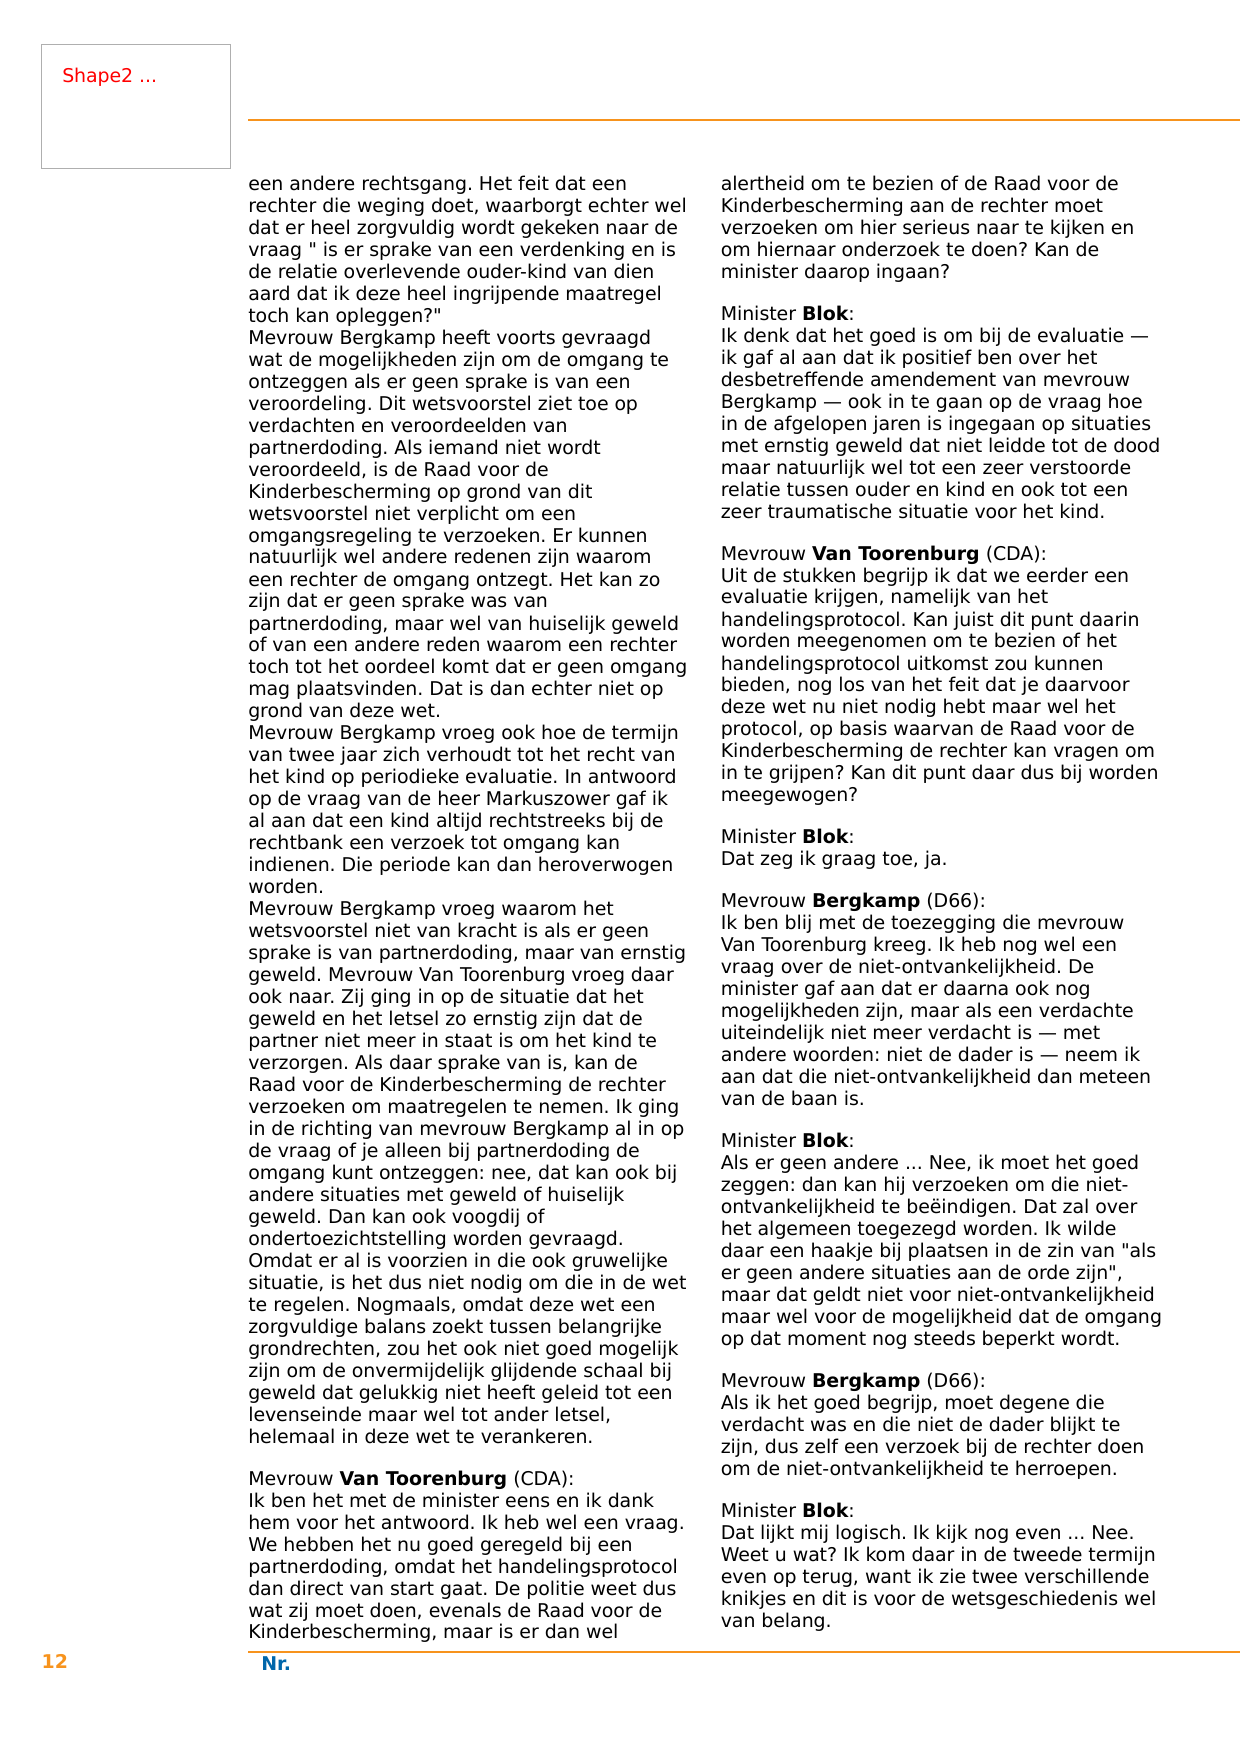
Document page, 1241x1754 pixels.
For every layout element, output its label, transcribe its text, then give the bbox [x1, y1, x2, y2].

text Uit de stukken begrijp ik dat we eerder een evaluatie krijgen, namelijk van het handelingsprotocol. Kan juist dit punt daarin worden meegenomen om te bezien of het handelingsprotocol uitkomst zou kunnen bieden, nog los van het feit dat je daarvoor deze wet nu niet nodig hebt maar wel het protocol, op basis waarvan de Raad voor de Kinderbescherming de rechter kan vragen om in te grijpen? Kan dit punt daar dus bij worden meegewogen? [721, 564, 1163, 806]
text Minister Blok: [721, 303, 1163, 325]
text Mevrouw Bergkamp heeft voorts gevraagd wat de mogelijkheden zijn om de omgang te ontzeggen als er geen sprake is van een veroordeling. Dit wetsvoorstel ziet toe op verdachten en veroordeelden van partnerdoding. Als iemand niet wordt veroordeeld, is de Raad voor de Kinderbescherming op grond van dit wetsvoorstel niet verplicht om een omgangsregeling te verzoeken. Er kunnen natuurlijk wel andere redenen zijn waarom een rechter de omgang ontzegt. Het kan zo zijn dat er geen sprake was van partnerdoding, maar wel van huiselijk geweld of van een andere reden waarom een rechter toch tot het oordeel komt dat er geen omgang mag plaatsvinden. Dat is dan echter niet op grond van deze wet. [248, 327, 691, 722]
text Minister Blok: [721, 1130, 1163, 1152]
text Ik ben blij met de toezegging die mevrouw Van Toorenburg kreeg. Ik heb nog wel een vraag over de niet-ontvankelijkheid. De minister gaf aan dat er daarna ook nog mogelijkheden zijn, maar als een verdachte uiteindelijk niet meer verdacht is — met andere woorden: niet de dader is — neem ik aan dat die niet-ontvankelijkheid dan meteen van de baan is. [721, 912, 1163, 1110]
text Dat zeg ik graag toe, ja. [721, 848, 1163, 870]
text Mevrouw Bergkamp vroeg waarom het wetsvoorstel niet van kracht is als er geen sprake is van partnerdoding, maar van ernstig geweld. Mevrouw Van Toorenburg vroeg daar ook naar. Zij ging in op de situatie dat het geweld en het letsel zo ernstig zijn dat de partner niet meer in staat is om het kind te verzorgen. Als daar sprake van is, kan de Raad voor de Kinderbescherming de rechter verzoeken om maatregelen te nemen. Ik ging in de richting van mevrouw Bergkamp al in op de vraag of je alleen bij partnerdoding de omgang kunt ontzeggen: nee, dat kan ook bij andere situaties met geweld of huiselijk geweld. Dan kan ook voogdij of ondertoezichtstelling worden gevraagd. Omdat er al is voorzien in die ook gruwelijke situatie, is het dus niet nodig om die in de wet te regelen. Nogmaals, omdat deze wet een zorgvuldige balans zoekt tussen belangrijke grondrechten, zou het ook niet goed mogelijk zijn om de onvermijdelijk glijdende schaal bij geweld dat gelukkig niet heeft geleid tot een levenseinde maar wel tot ander letsel, helemaal in deze wet te verankeren. [248, 898, 691, 1448]
text Als ik het goed begrijp, moet degene die verdacht was en die niet de dader blijkt te zijn, dus zelf een verzoek bij de rechter doen om de niet-ontvankelijkheid te herroepen. [721, 1392, 1163, 1480]
text Mevrouw Bergkamp vroeg ook hoe de termijn van twee jaar zich verhoudt tot het recht van het kind op periodieke evaluatie. In antwoord op de vraag van de heer Markuszower gaf ik al aan dat een kind altijd rechtstreeks bij de rechtbank een verzoek tot omgang kan indienen. Die periode kan dan heroverwogen worden. [248, 722, 691, 898]
text Minister Blok: [721, 826, 1163, 848]
text alertheid om te bezien of de Raad voor de Kinderbescherming aan de rechter moet verzoeken om hier serieus naar te kijken en om hiernaar onderzoek te doen? Kan de minister daarop ingaan? [721, 173, 1163, 283]
text Ik ben het met de minister eens en ik dank hem voor het antwoord. Ik heb wel een vraag. We hebben het nu goed geregeld bij een partnerdoding, omdat het handelingsprotocol dan direct van start gaat. De politie weet dus wat zij moet doen, evenals de Raad voor de Kinderbescherming, maar is er dan wel [248, 1489, 691, 1643]
text Mevrouw Van Toorenburg (CDA): [248, 1468, 691, 1489]
text Mevrouw Bergkamp (D66): [721, 1370, 1163, 1392]
text Dat lijkt mij logisch. Ik kijk nog even ... Nee. Weet u wat? Ik kom daar in de tweede termijn even op terug, want ik zie twee verschillende knikjes en dit is voor de wetsgeschiedenis wel van belang. [721, 1522, 1163, 1632]
text Minister Blok: [721, 1500, 1163, 1522]
text een andere rechtsgang. Het feit dat een rechter die weging doet, waarborgt echter wel dat er heel zorgvuldig wordt gekeken naar de vraag " is er sprake van een verdenking en is de relatie overlevende ouder-kind van dien aard dat ik deze heel ingrijpende maatregel toch kan opleggen?" [248, 173, 691, 327]
text Ik denk dat het goed is om bij de evaluatie — ik gaf al aan dat ik positief ben over het desbetreffende amendement van mevrouw Bergkamp — ook in te gaan op de vraag hoe in de afgelopen jaren is ingegaan op situaties met ernstig geweld dat niet leidde tot de dood maar natuurlijk wel tot een zeer verstoorde relatie tussen ouder en kind en ook tot een zeer traumatische situatie voor het kind. [721, 325, 1163, 522]
text Mevrouw Van Toorenburg (CDA): [721, 542, 1163, 564]
text Mevrouw Bergkamp (D66): [721, 890, 1163, 912]
text Als er geen andere ... Nee, ik moet het goed zeggen: dan kan hij verzoeken om die niet-ontvankelijkheid te beëindigen. Dat zal over het algemeen toegezegd worden. Ik wilde daar een haakje bij plaatsen in de zin van "als er geen andere situaties aan de orde zijn", maar dat geldt niet voor niet-ontvankelijkheid maar wel voor de mogelijkheid dat de omgang op dat moment nog steeds beperkt wordt. [721, 1152, 1163, 1350]
